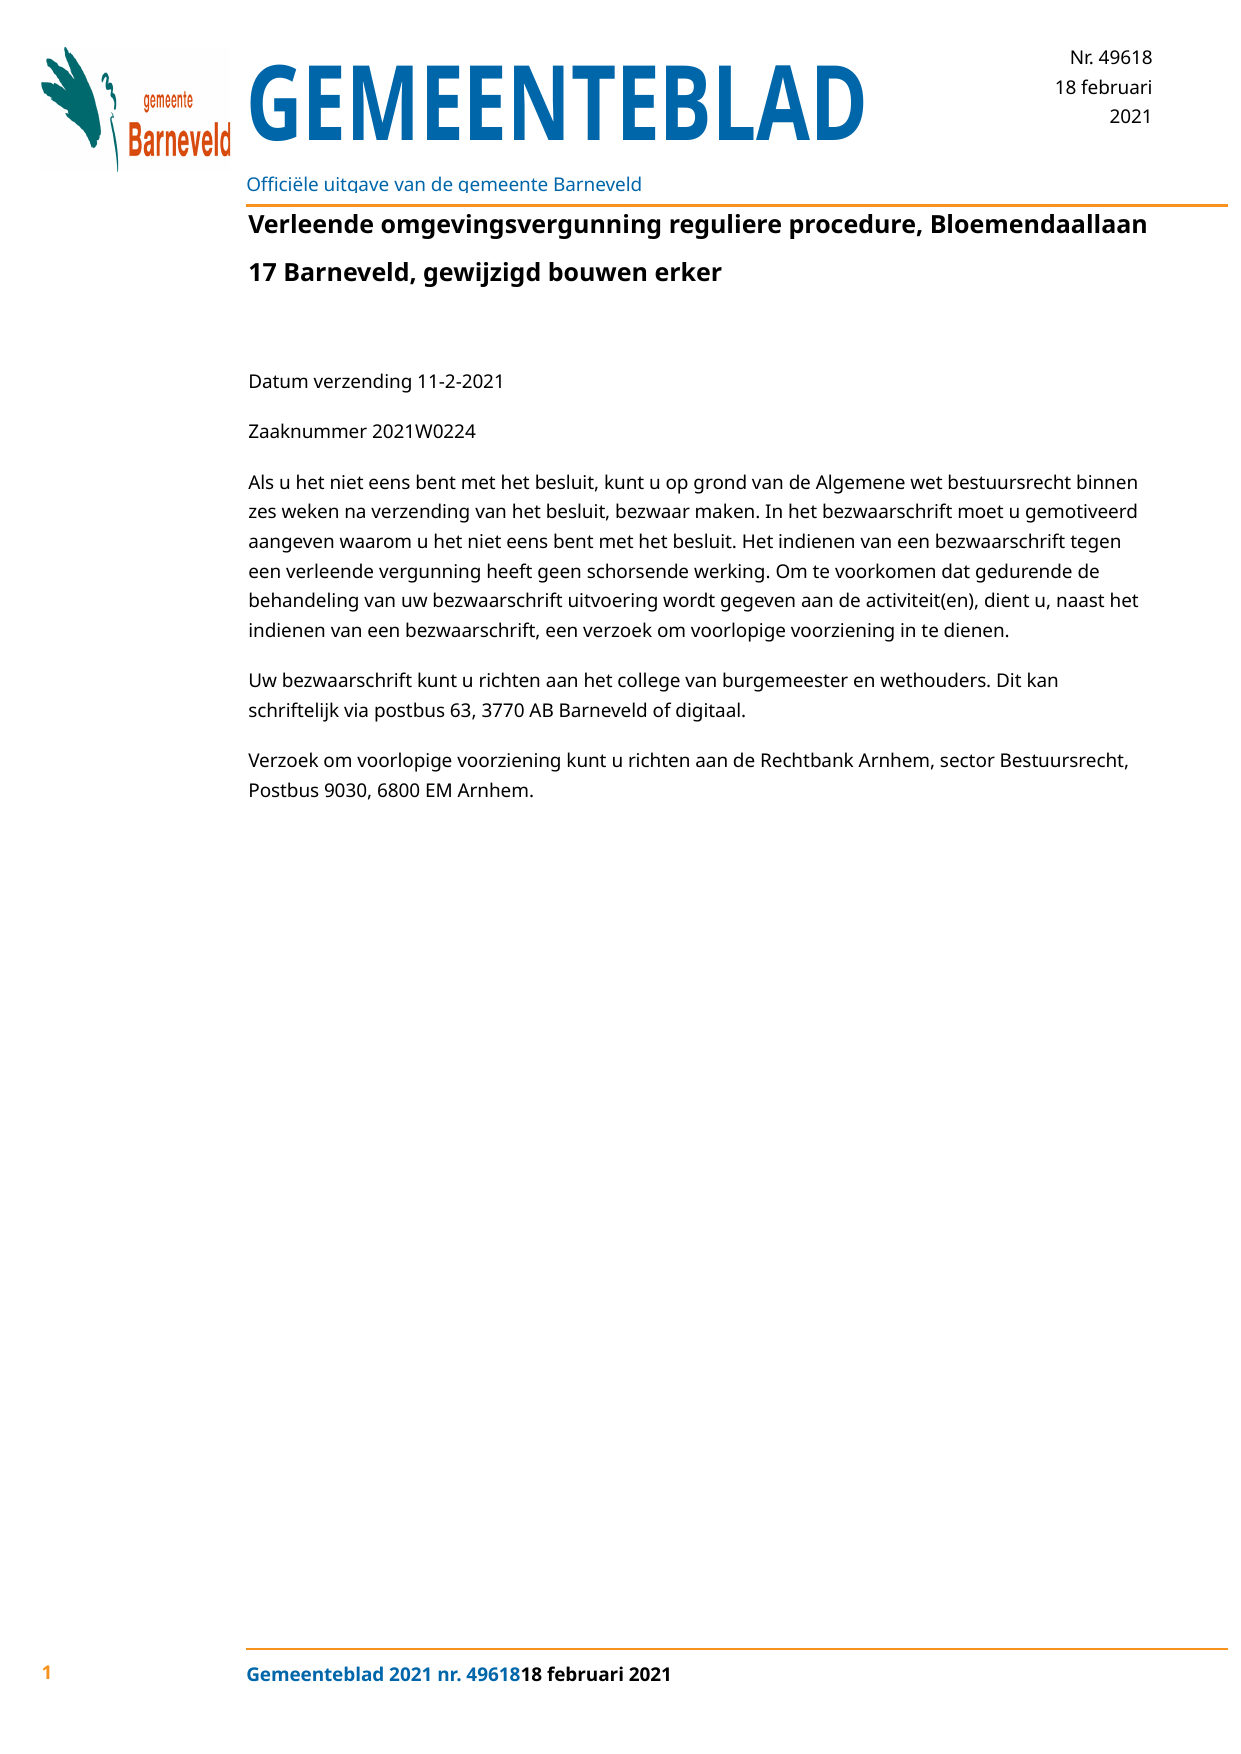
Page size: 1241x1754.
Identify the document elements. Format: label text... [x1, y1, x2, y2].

text Uw bezwaarschrift kunt u richten aan het college van burgemeester en wethouders. Dit kan schriftelijk via postbus 63, 3770 AB Barneveld of digitaal. [248, 667, 1152, 723]
text Datum verzending 11-2-2021 [248, 368, 1152, 394]
text Verleende omgevingsvergunning reguliere procedure, Bloemendaallaan 17 Barneveld, gewijzigd bouwen erker [248, 207, 1152, 288]
text Verzoek om voorlopige voorziening kunt u richten aan de Rechtbank Arnhem, sector Bestuursrecht, Postbus 9030, 6800 EM Arnhem. [248, 747, 1152, 803]
text Zaaknummer 2021W0224 [248, 419, 1152, 444]
picture [41, 47, 231, 172]
text Als u het niet eens bent met het besluit, kunt u op grond van de Algemene wet bestuursrecht binnen zes weken na verzending van het besluit, bezwaar maken. In het bezwaarschrift moet u gemotiveerd aangeven waarom u het niet eens bent met het besluit. Het indienen van een bezwaarschrift tegen een verleende vergunning heeft geen schorsende werking. Om te voorkomen dat gedurende de behandeling van uw bezwaarschrift uitvoering wordt gegeven aan de activiteit(en), dient u, naast het indienen van een bezwaarschrift, een verzoek om voorlopige voorziening in te dienen. [248, 469, 1152, 643]
